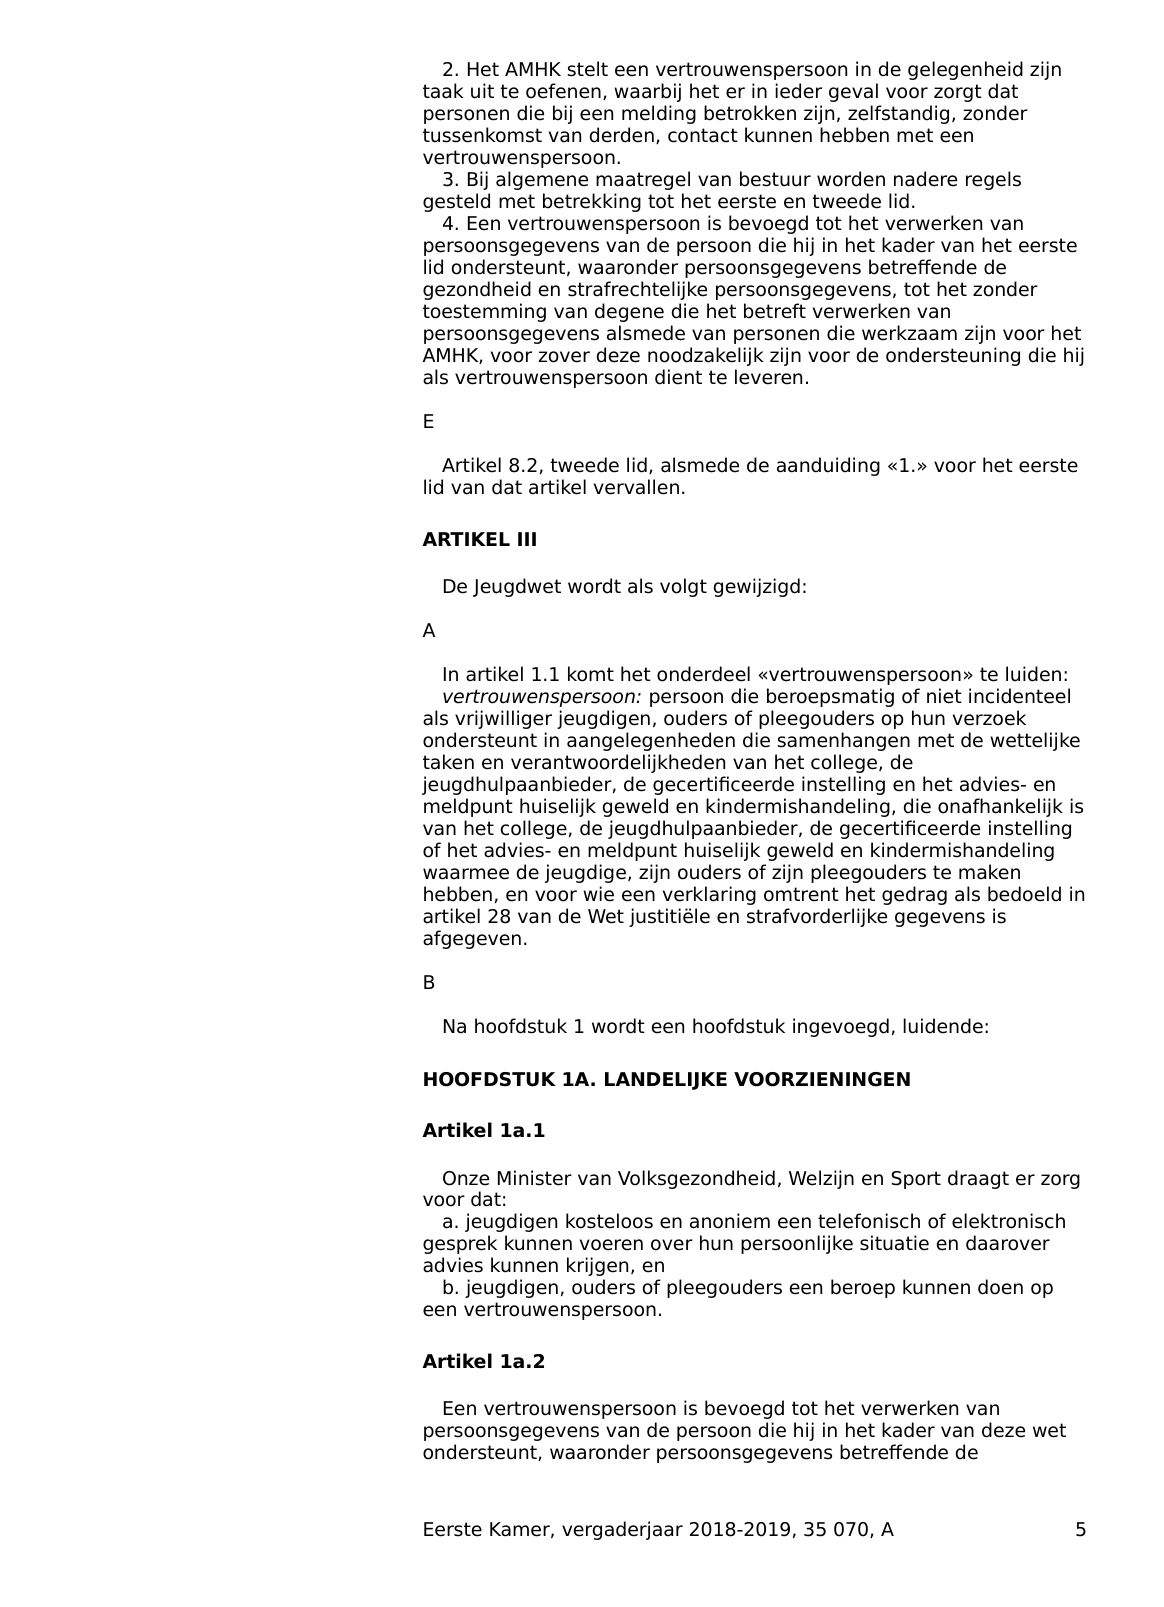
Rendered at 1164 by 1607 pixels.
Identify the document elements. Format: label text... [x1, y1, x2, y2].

subtitle Artikel 1a.2 [422, 1351, 1087, 1373]
text 4. Een vertrouwenspersoon is bevoegd tot het verwerken van persoonsgegevens van de persoon die hij in het kader van het eerste lid ondersteunt, waaronder persoonsgegevens betreffende de gezondheid en strafrechtelijke persoonsgegevens, tot het zonder toestemming van degene die het betreft verwerken van persoonsgegevens alsmede van personen die werkzaam zijn voor het AMHK, voor zover deze noodzakelijk zijn voor de ondersteuning die hij als vertrouwenspersoon dient te leveren. [422, 213, 1087, 389]
text Artikel 8.2, tweede lid, alsmede de aanduiding «1.» voor het eerste lid van dat artikel vervallen. [422, 455, 1087, 499]
subtitle ARTIKEL III [422, 529, 1087, 551]
text a. jeugdigen kosteloos en anoniem een telefonisch of elektronisch gesprek kunnen voeren over hun persoonlijke situatie en daarover advies kunnen krijgen, en [422, 1211, 1087, 1277]
subtitle HOOFDSTUK 1A. LANDELIJKE VOORZIENINGEN [422, 1068, 1087, 1090]
text E [422, 411, 1087, 433]
subtitle Artikel 1a.1 [422, 1120, 1087, 1142]
text 3. Bij algemene maatregel van bestuur worden nadere regels gesteld met betrekking tot het eerste en tweede lid. [422, 169, 1087, 213]
text In artikel 1.1 komt het onderdeel «vertrouwenspersoon» te luiden: [422, 664, 1087, 686]
text De Jeugdwet wordt als volgt gewijzigd: [422, 576, 1087, 598]
text b. jeugdigen, ouders of pleegouders een beroep kunnen doen op een vertrouwenspersoon. [422, 1277, 1087, 1321]
text Onze Minister van Volksgezondheid, Welzijn en Sport draagt er zorg voor dat: [422, 1167, 1087, 1211]
text A [422, 620, 1087, 642]
text 2. Het AMHK stelt een vertrouwenspersoon in de gelegenheid zijn taak uit te oefenen, waarbij het er in ieder geval voor zorgt dat personen die bij een melding betrokken zijn, zelfstandig, zonder tussenkomst van derden, contact kunnen hebben met een vertrouwenspersoon. [422, 59, 1087, 169]
text Een vertrouwenspersoon is bevoegd tot het verwerken van persoonsgegevens van de persoon die hij in het kader van deze wet ondersteunt, waaronder persoonsgegevens betreffende de [422, 1398, 1087, 1464]
text vertrouwenspersoon: persoon die beroepsmatig of niet incidenteel als vrijwilliger jeugdigen, ouders of pleegouders op hun verzoek ondersteunt in aangelegenheden die samenhangen met de wettelijke taken en verantwoordelijkheden van het college, de jeugdhulpaanbieder, de gecertificeerde instelling en het advies- en meldpunt huiselijk geweld en kindermishandeling, die onafhankelijk is van het college, de jeugdhulpaanbieder, de gecertificeerde instelling of het advies- en meldpunt huiselijk geweld en kindermishandeling waarmee de jeugdige, zijn ouders of zijn pleegouders te maken hebben, en voor wie een verklaring omtrent het gedrag als bedoeld in artikel 28 van de Wet justitiële en strafvorderlijke gegevens is afgegeven. [422, 686, 1087, 950]
text B [422, 972, 1087, 994]
text Na hoofdstuk 1 wordt een hoofdstuk ingevoegd, luidende: [422, 1016, 1087, 1038]
